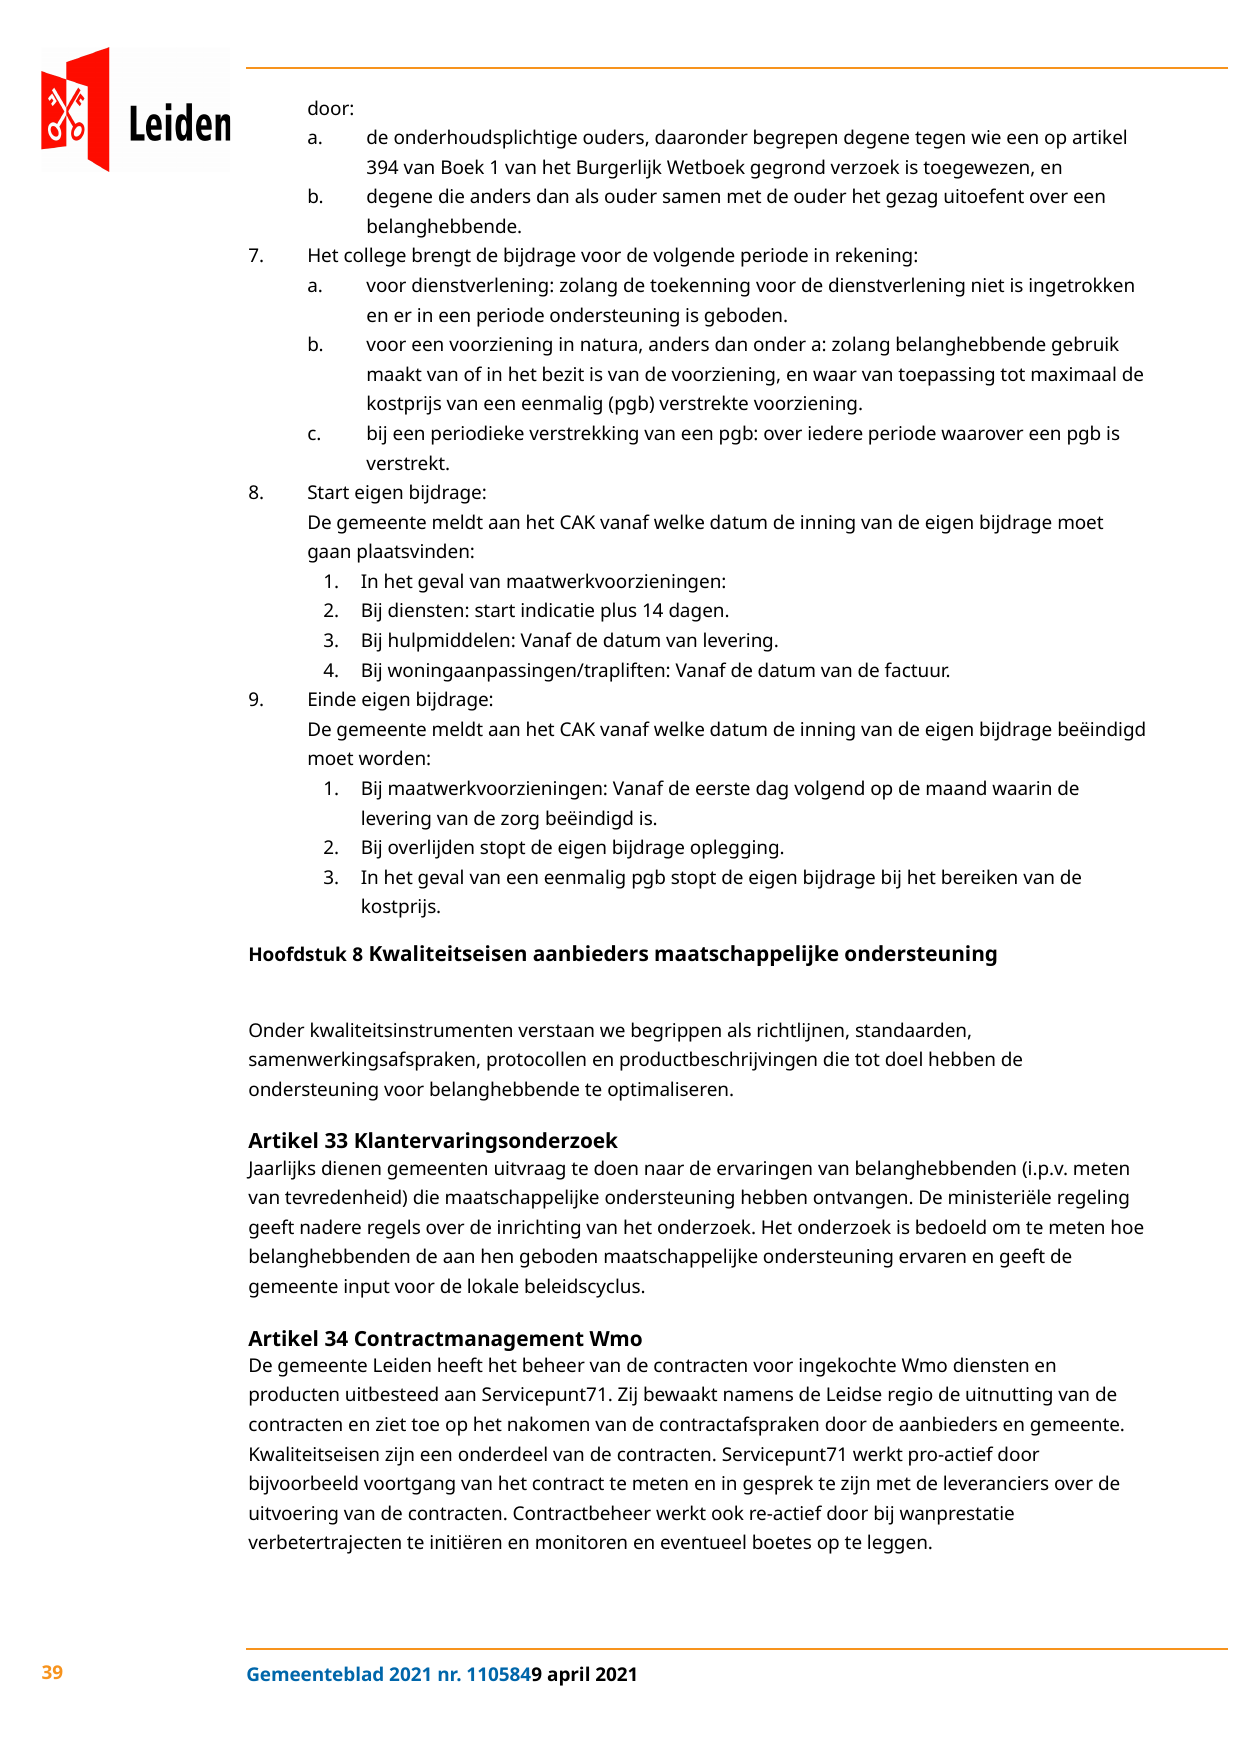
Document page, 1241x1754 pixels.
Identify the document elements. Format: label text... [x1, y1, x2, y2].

list Einde eigen bijdrage: [248, 686, 1152, 712]
picture [41, 47, 231, 172]
list voor dienstverlening: zolang de toekenning voor de dienstverlening niet is ingetrokken en er in een periode ondersteuning is geboden. [307, 272, 1152, 328]
list Het college brengt de bijdrage voor de volgende periode in rekening: [248, 243, 1152, 268]
text Artikel 34 Contractmanagement Wmo [248, 1324, 1152, 1352]
list de onderhoudsplichtige ouders, daaronder begrepen degene tegen wie een op artikel 394 van Boek 1 van het Burgerlijk Wetboek gegrond verzoek is toegewezen, en [307, 124, 1152, 180]
list De gemeente meldt aan het CAK vanaf welke datum de inning van de eigen bijdrage beëindigd moet worden: [248, 716, 1152, 771]
list Bij diensten: start indicatie plus 14 dagen. [323, 598, 1152, 623]
text Hoofdstuk 8 Kwaliteitseisen aanbieders maatschappelijke ondersteuning [248, 939, 1152, 968]
text Onder kwaliteitsinstrumenten verstaan we begrippen als richtlijnen, standaarden, samenwerkingsafspraken, protocollen en productbeschrijvingen die tot doel hebben de ondersteuning voor belanghebbende te optimaliseren. [248, 1017, 1152, 1102]
list door: [248, 95, 1152, 121]
list voor een voorziening in natura, anders dan onder a: zolang belanghebbende gebruik maakt van of in het bezit is van de voorziening, en waar van toepassing tot maximaal de kostprijs van een eenmalig (pgb) verstrekte voorziening. [307, 331, 1152, 416]
list bij een periodieke verstrekking van een pgb: over iedere periode waarover een pgb is verstrekt. [307, 420, 1152, 476]
list Bij woningaanpassingen/trapliften: Vanaf de datum van de factuur. [323, 657, 1152, 683]
text De gemeente Leiden heeft het beheer van de contracten voor ingekochte Wmo diensten en producten uitbesteed aan Servicepunt71. Zij bewaakt namens de Leidse regio de uitnutting van de contracten en ziet toe op het nakomen van de contractafspraken door de aanbieders en gemeente. Kwaliteitseisen zijn een onderdeel van de contracten. Servicepunt71 werkt pro-actief door bijvoorbeeld voortgang van het contract te meten en in gesprek te zijn met de leveranciers over de uitvoering van de contracten. Contractbeheer werkt ook re-actief door bij wanprestatie verbetertrajecten te initiëren en monitoren en eventueel boetes op te leggen. [248, 1352, 1152, 1555]
list In het geval van een eenmalig pgb stopt de eigen bijdrage bij het bereiken van de kostprijs. [323, 864, 1152, 919]
list De gemeente meldt aan het CAK vanaf welke datum de inning van de eigen bijdrage moet gaan plaatsvinden: [248, 509, 1152, 564]
text Jaarlijks dienen gemeenten uitvraag te doen naar de ervaringen van belanghebbenden (i.p.v. meten van tevredenheid) die maatschappelijke ondersteuning hebben ontvangen. De ministeriële regeling geeft nadere regels over de inrichting van het onderzoek. Het onderzoek is bedoeld om te meten hoe belanghebbenden de aan hen geboden maatschappelijke ondersteuning ervaren en geeft de gemeente input voor de lokale beleidscyclus. [248, 1155, 1152, 1299]
list Bij overlijden stopt de eigen bijdrage oplegging. [323, 834, 1152, 860]
list Bij hulpmiddelen: Vanaf de datum van levering. [323, 627, 1152, 653]
list Start eigen bijdrage: [248, 479, 1152, 505]
text Artikel 33 Klantervaringsonderzoek [248, 1126, 1152, 1155]
list degene die anders dan als ouder samen met de ouder het gezag uitoefent over een belanghebbende. [307, 183, 1152, 239]
list In het geval van maatwerkvoorzieningen: [323, 568, 1152, 594]
list Bij maatwerkvoorzieningen: Vanaf de eerste dag volgend op de maand waarin de levering van de zorg beëindigd is. [323, 775, 1152, 831]
